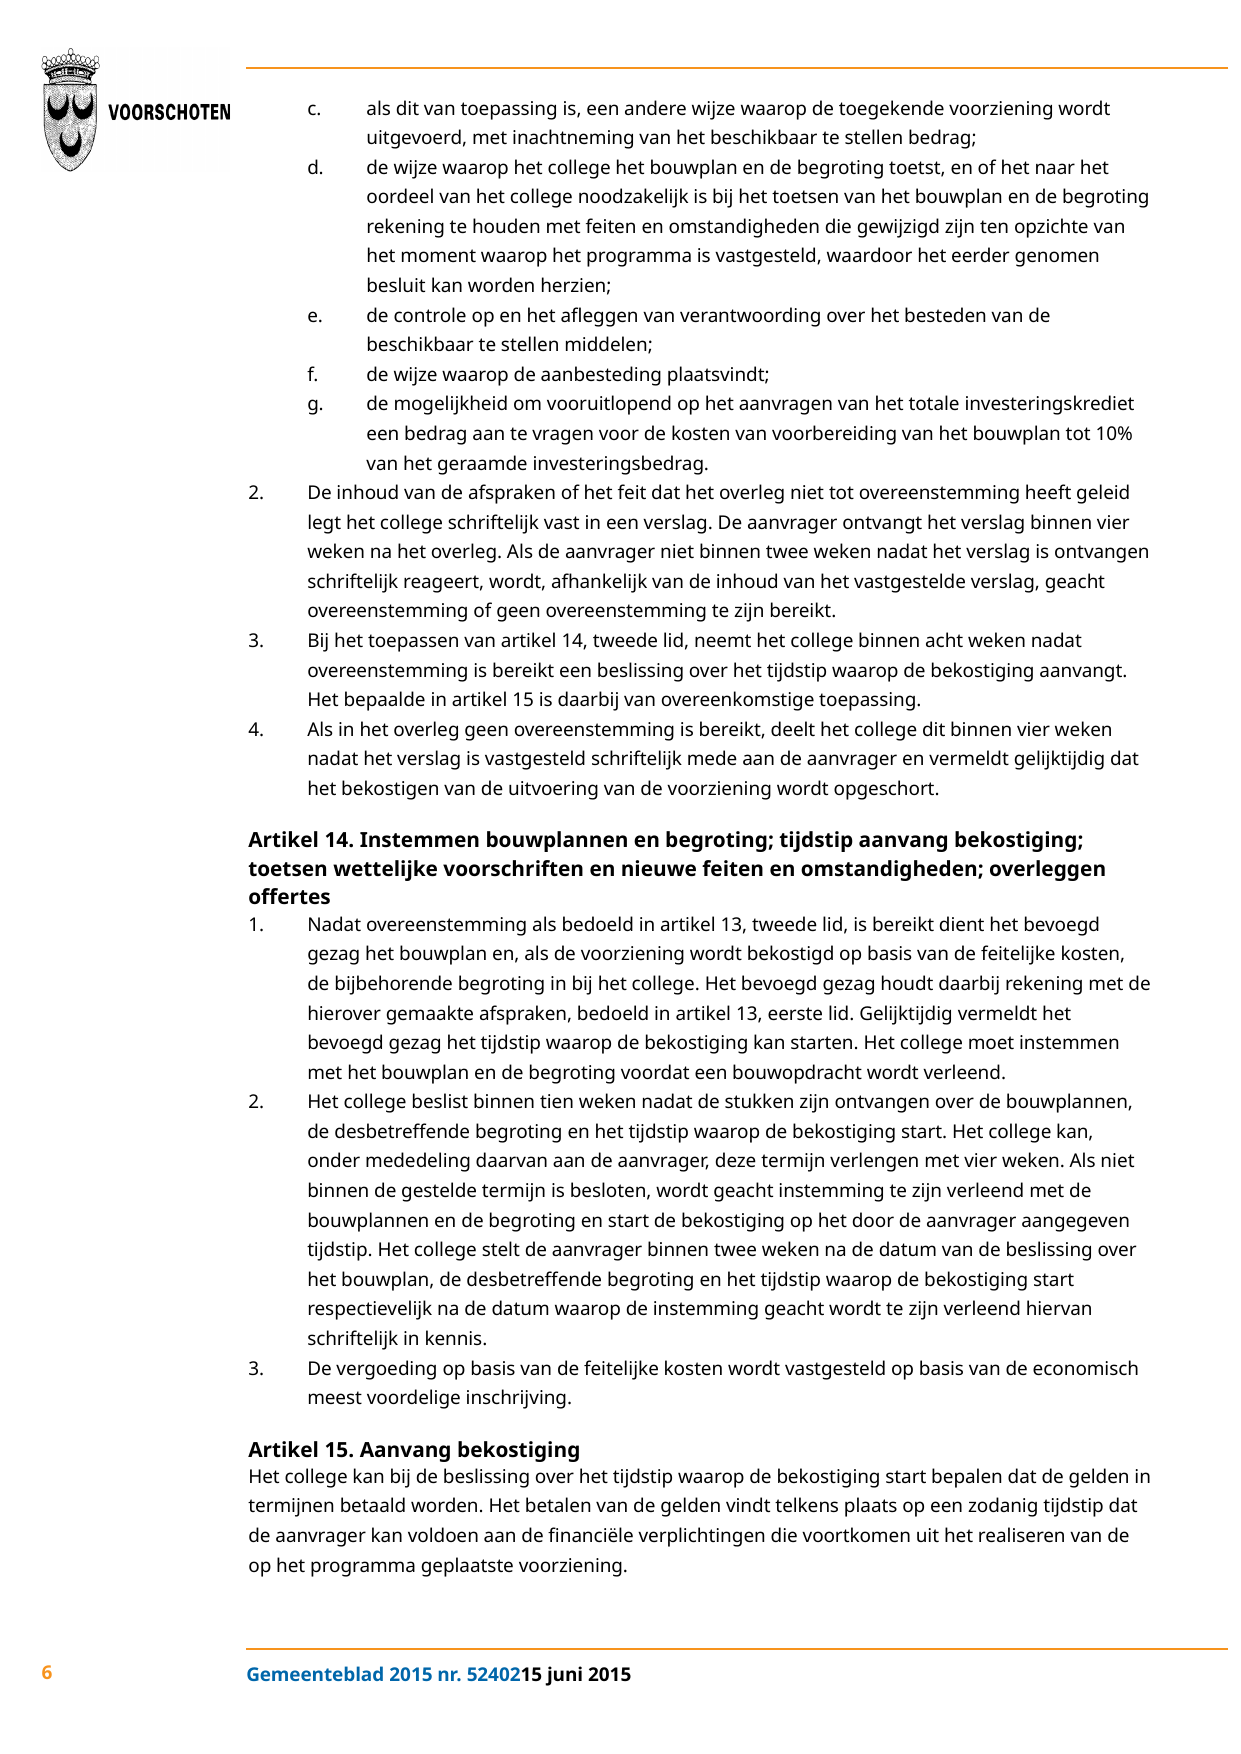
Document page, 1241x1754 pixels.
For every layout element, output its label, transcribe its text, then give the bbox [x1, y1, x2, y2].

list Het college beslist binnen tien weken nadat de stukken zijn ontvangen over de bouwplannen, de desbetreffende begroting en het tijdstip waarop de bekostiging start. Het college kan, onder mededeling daarvan aan de aanvrager, deze termijn verlengen met vier weken. Als niet binnen de gestelde termijn is besloten, wordt geacht instemming te zijn verleend met de bouwplannen en de begroting en start de bekostiging op het door de aanvrager aangegeven tijdstip. Het college stelt de aanvrager binnen twee weken na de datum van de beslissing over het bouwplan, de desbetreffende begroting en het tijdstip waarop de bekostiging start respectievelijk na de datum waarop de instemming geacht wordt te zijn verleend hiervan schriftelijk in kennis. [248, 1088, 1152, 1351]
list de controle op en het afleggen van verantwoording over het besteden van de beschikbaar te stellen middelen; [307, 302, 1152, 357]
text Artikel 15. Aanvang bekostiging [248, 1435, 1152, 1463]
list Als in het overleg geen overeenstemming is bereikt, deelt het college dit binnen vier weken nadat het verslag is vastgesteld schriftelijk mede aan de aanvrager en vermeldt gelijktijdig dat het bekostigen van de uitvoering van de voorziening wordt opgeschort. [248, 716, 1152, 801]
list de wijze waarop de aanbesteding plaatsvindt; [307, 361, 1152, 387]
text Het college kan bij de beslissing over het tijdstip waarop de bekostiging start bepalen dat de gelden in termijnen betaald worden. Het betalen van de gelden vindt telkens plaats op een zodanig tijdstip dat de aanvrager kan voldoen aan de financiële verplichtingen die voortkomen uit het realiseren van de op het programma geplaatste voorziening. [248, 1463, 1152, 1578]
list De vergoeding op basis van de feitelijke kosten wordt vastgesteld op basis van de economisch meest voordelige inschrijving. [248, 1355, 1152, 1410]
list De inhoud van de afspraken of het feit dat het overleg niet tot overeenstemming heeft geleid legt het college schriftelijk vast in een verslag. De aanvrager ontvangt het verslag binnen vier weken na het overleg. Als de aanvrager niet binnen twee weken nadat het verslag is ontvangen schriftelijk reageert, wordt, afhankelijk van de inhoud van het vastgestelde verslag, geacht overeenstemming of geen overeenstemming te zijn bereikt. [248, 479, 1152, 623]
text Artikel 14. Instemmen bouwplannen en begroting; tijdstip aanvang bekostiging; toetsen wettelijke voorschriften en nieuwe feiten en omstandigheden; overleggen offertes [248, 826, 1152, 911]
list Nadat overeenstemming als bedoeld in artikel 13, tweede lid, is bereikt dient het bevoegd gezag het bouwplan en, als de voorziening wordt bekostigd op basis van de feitelijke kosten, de bijbehorende begroting in bij het college. Het bevoegd gezag houdt daarbij rekening met de hierover gemaakte afspraken, bedoeld in artikel 13, eerste lid. Gelijktijdig vermeldt het bevoegd gezag het tijdstip waarop de bekostiging kan starten. Het college moet instemmen met het bouwplan en de begroting voordat een bouwopdracht wordt verleend. [248, 911, 1152, 1084]
list de mogelijkheid om vooruitlopend op het aanvragen van het totale investeringskrediet een bedrag aan te vragen voor de kosten van voorbereiding van het bouwplan tot 10% van het geraamde investeringsbedrag. [307, 391, 1152, 476]
picture [41, 47, 231, 172]
list Bij het toepassen van artikel 14, tweede lid, neemt het college binnen acht weken nadat overeenstemming is bereikt een beslissing over het tijdstip waarop de bekostiging aanvangt. Het bepaalde in artikel 15 is daarbij van overeenkomstige toepassing. [248, 627, 1152, 712]
list als dit van toepassing is, een andere wijze waarop de toegekende voorziening wordt uitgevoerd, met inachtneming van het beschikbaar te stellen bedrag; [307, 95, 1152, 150]
list de wijze waarop het college het bouwplan en de begroting toetst, en of het naar het oordeel van het college noodzakelijk is bij het toetsen van het bouwplan en de begroting rekening te houden met feiten en omstandigheden die gewijzigd zijn ten opzichte van het moment waarop het programma is vastgesteld, waardoor het eerder genomen besluit kan worden herzien; [307, 154, 1152, 298]
